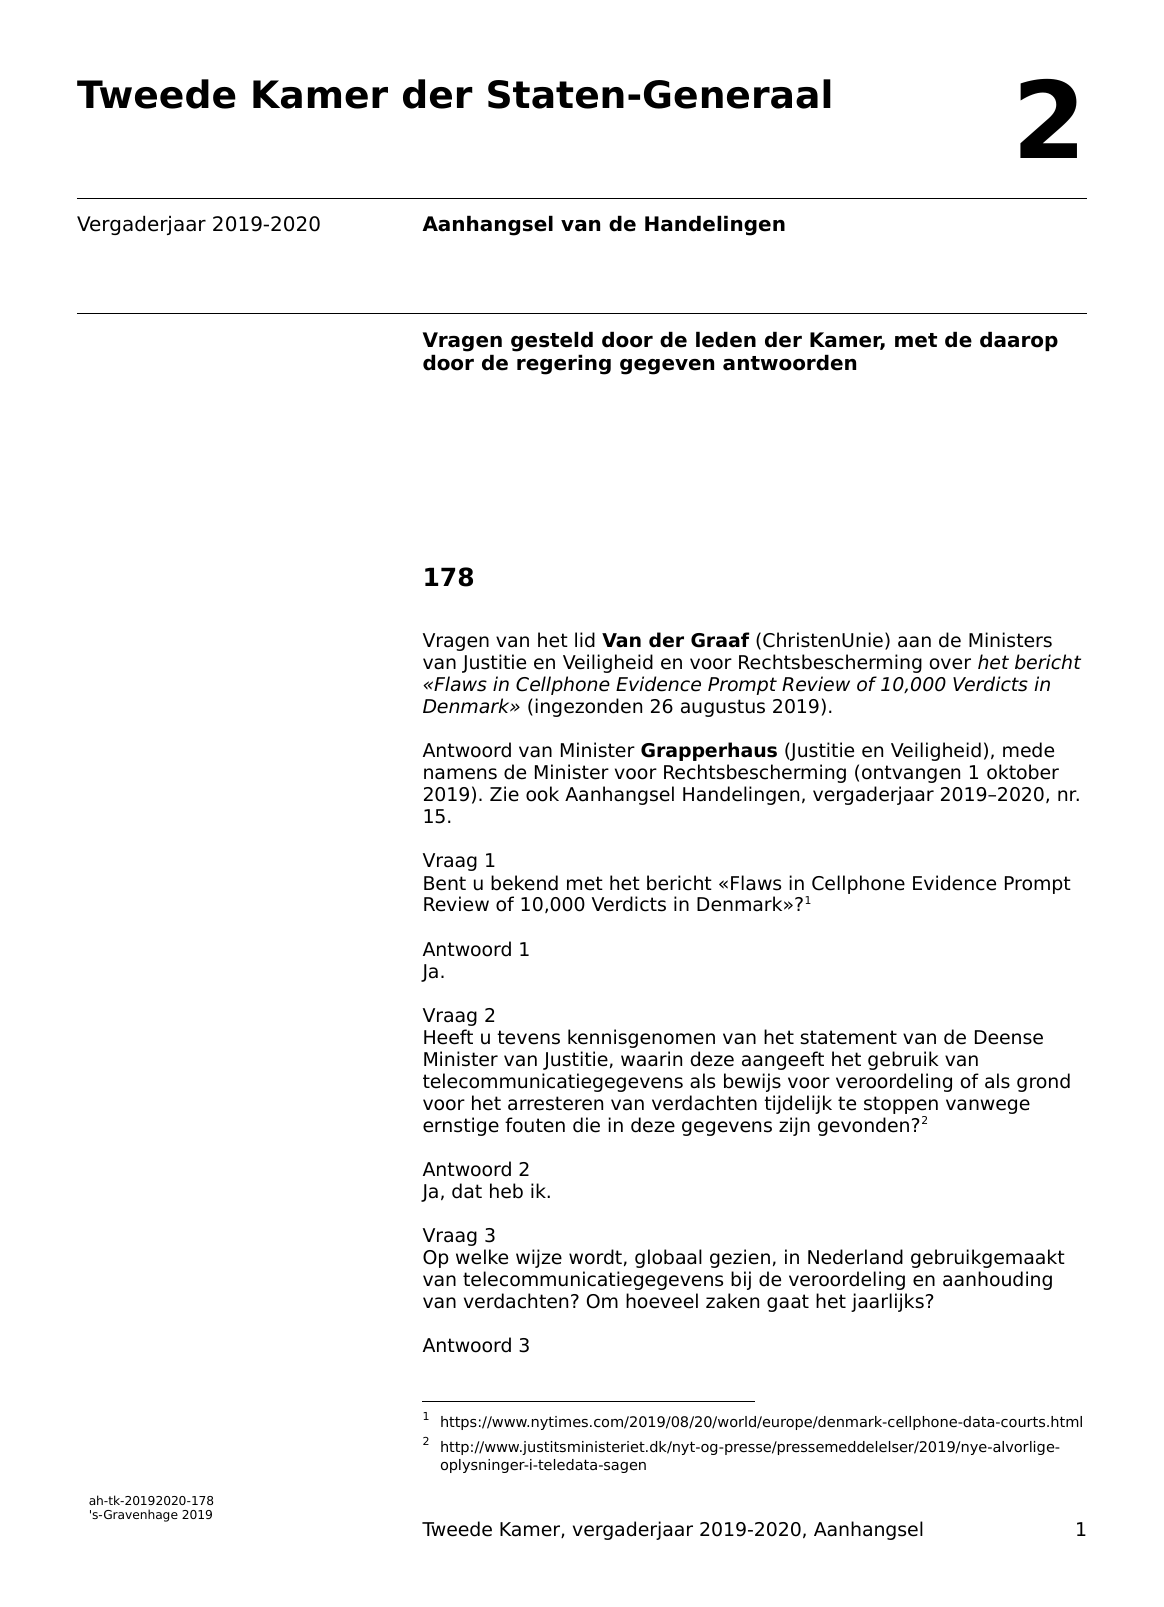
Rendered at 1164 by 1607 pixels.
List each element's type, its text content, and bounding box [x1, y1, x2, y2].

text Antwoord 2 [422, 1159, 1087, 1181]
text http://www.justitsministeriet.dk/nyt-og-presse/pressemeddelelser/2019/nye-alvorlige-oplysninger-i-teledata-sagen [422, 1435, 1087, 1474]
table_header Tweede Kamer der Staten-Generaal [77, 59, 886, 198]
text 178 [422, 563, 1087, 592]
table_cell [77, 314, 422, 375]
text Vraag 2 [422, 1005, 1087, 1027]
text ah-tk-20192020-178 [88, 1494, 323, 1508]
text Vragen van het lid Van der Graaf (ChristenUnie) aan de Ministers van Justitie en Veiligheid en voor Rechtsbescherming over het bericht «Flaws in Cellphone Evidence Prompt Review of 10,000 Verdicts in Denmark» (ingezonden 26 augustus 2019). [422, 630, 1087, 718]
text Vraag 1 [422, 850, 1087, 872]
text Op welke wijze wordt, globaal gezien, in Nederland gebruikgemaakt van telecommunicatiegegevens bij de veroordeling en aanhouding van verdachten? Om hoeveel zaken gaat het jaarlijks? [422, 1247, 1087, 1313]
text Antwoord 3 [422, 1335, 1087, 1357]
text https://www.nytimes.com/2019/08/20/world/europe/denmark-cellphone-data-courts.html [422, 1410, 1087, 1432]
table_header 2 [886, 59, 1087, 198]
text Ja. [422, 961, 1087, 982]
text Heeft u tevens kennisgenomen van het statement van de Deense Minister van Justitie, waarin deze aangeeft het gebruik van telecommunicatiegegevens als bewijs voor veroordeling of als grond voor het arresteren van verdachten tijdelijk te stoppen vanwege ernstige fouten die in deze gegevens zijn gevonden? [422, 1027, 1087, 1137]
table_cell Vragen gesteld door de leden der Kamer, met de daarop door de regering gegeven antwoorden [422, 314, 1087, 375]
text Vraag 3 [422, 1225, 1087, 1247]
text 's-Gravenhage 2019 [88, 1508, 323, 1522]
table_cell Aanhangsel van de Handelingen [422, 199, 1087, 313]
text Antwoord van Minister Grapperhaus (Justitie en Veiligheid), mede namens de Minister voor Rechtsbescherming (ontvangen 1 oktober 2019). Zie ook Aanhangsel Handelingen, vergaderjaar 2019–2020, nr. 15. [422, 740, 1087, 828]
table_cell Vergaderjaar 2019-2020 [77, 199, 422, 313]
text Ja, dat heb ik. [422, 1181, 1087, 1203]
text Bent u bekend met het bericht «Flaws in Cellphone Evidence Prompt Review of 10,000 Verdicts in Denmark»? [422, 872, 1087, 916]
text Antwoord 1 [422, 938, 1087, 961]
